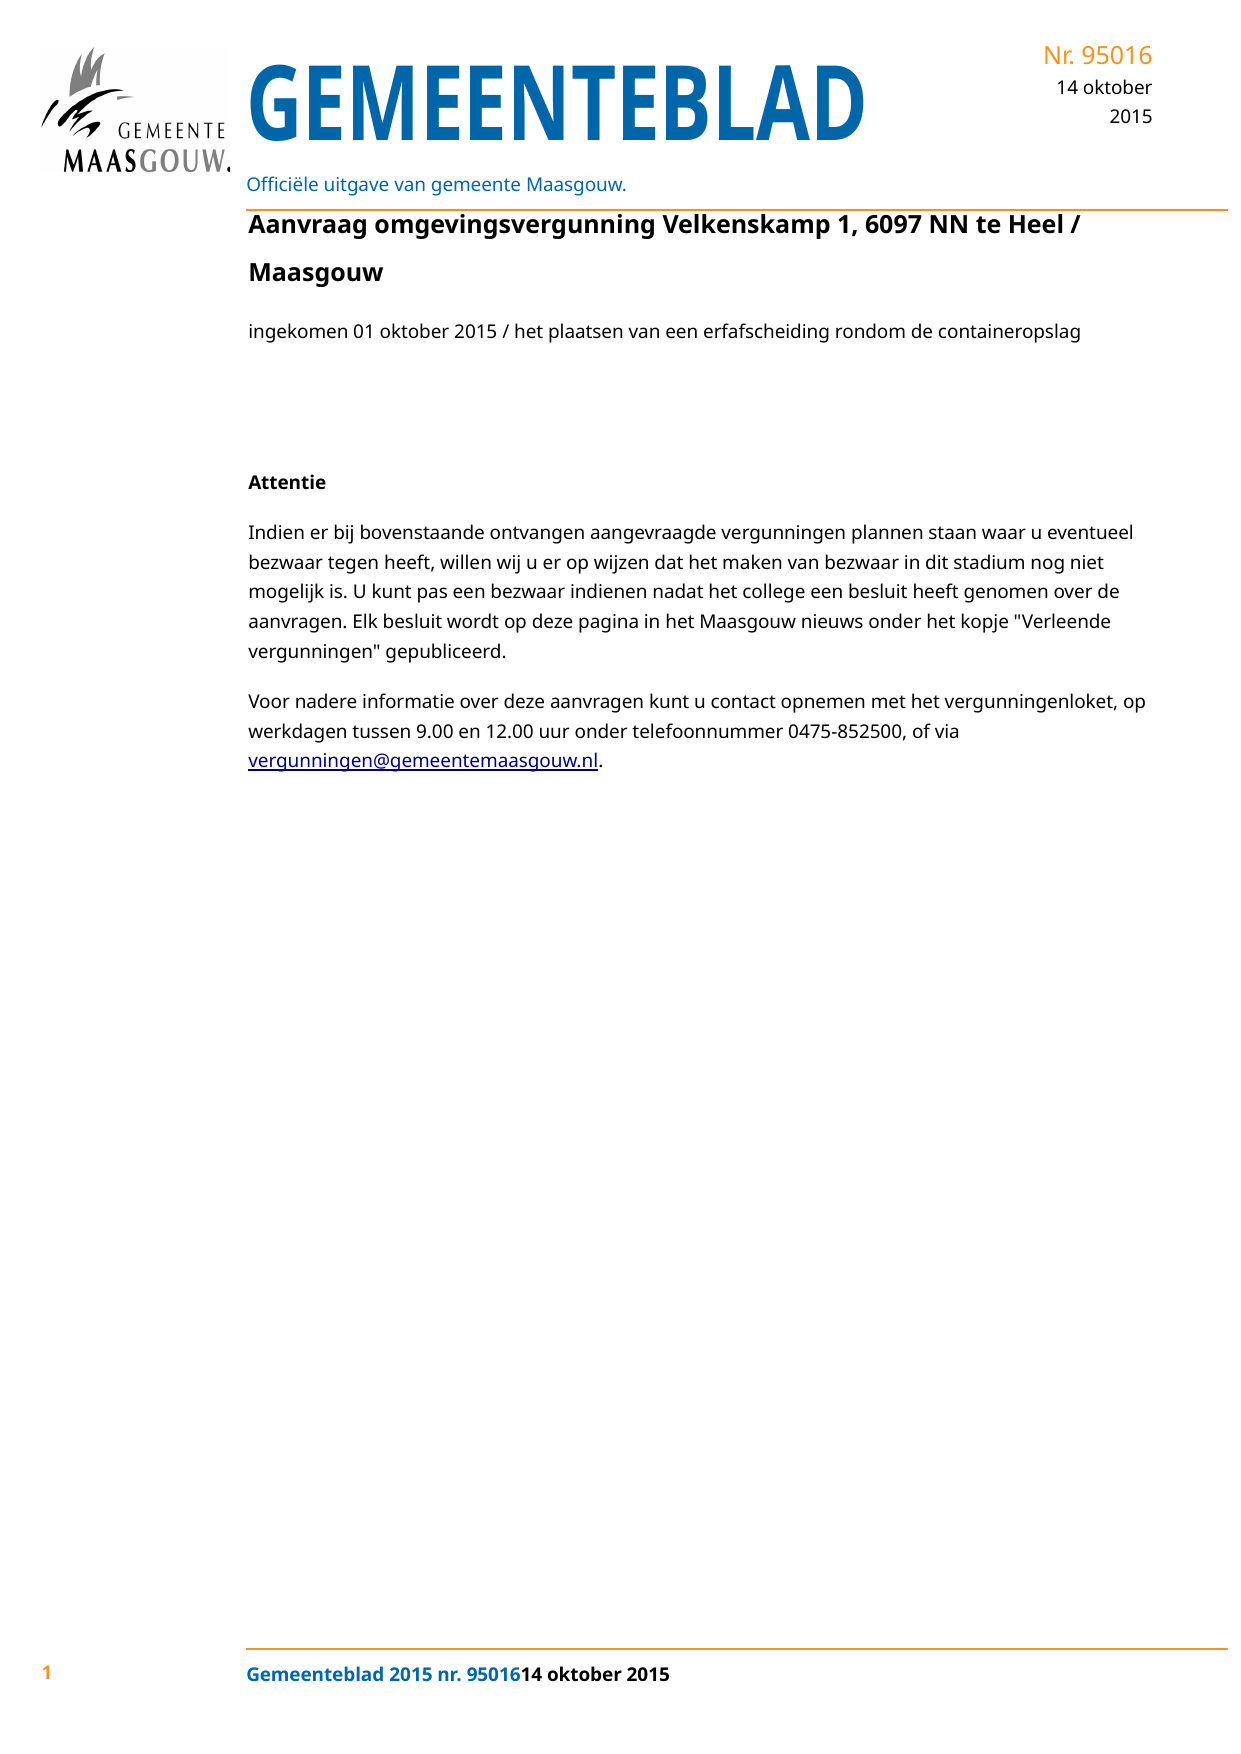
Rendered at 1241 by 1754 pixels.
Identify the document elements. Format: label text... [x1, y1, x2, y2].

text Aanvraag omgevingsvergunning Velkenskamp 1, 6097 NN te Heel / Maasgouw [248, 211, 1152, 288]
text Indien er bij bovenstaande ontvangen aangevraagde vergunningen plannen staan waar u eventueel bezwaar tegen heeft, willen wij u er op wijzen dat het maken van bezwaar in dit stadium nog niet mogelijk is. U kunt pas een bezwaar indienen nadat het college een besluit heeft genomen over de aanvragen. Elk besluit wordt op deze pagina in het Maasgouw nieuws onder het kopje "Verleende vergunningen" gepubliceerd. [248, 519, 1152, 664]
text Voor nadere informatie over deze aanvragen kunt u contact opnemen met het vergunningenloket, op werkdagen tussen 9.00 en 12.00 uur onder telefoonnummer 0475-852500, of via vergunningen@gemeentemaasgouw.nl. [248, 688, 1152, 773]
text ingekomen 01 oktober 2015 / het plaatsen van een erfafscheiding rondom de containeropslag [248, 318, 1152, 344]
picture [41, 47, 231, 172]
text Attentie [248, 469, 1152, 495]
